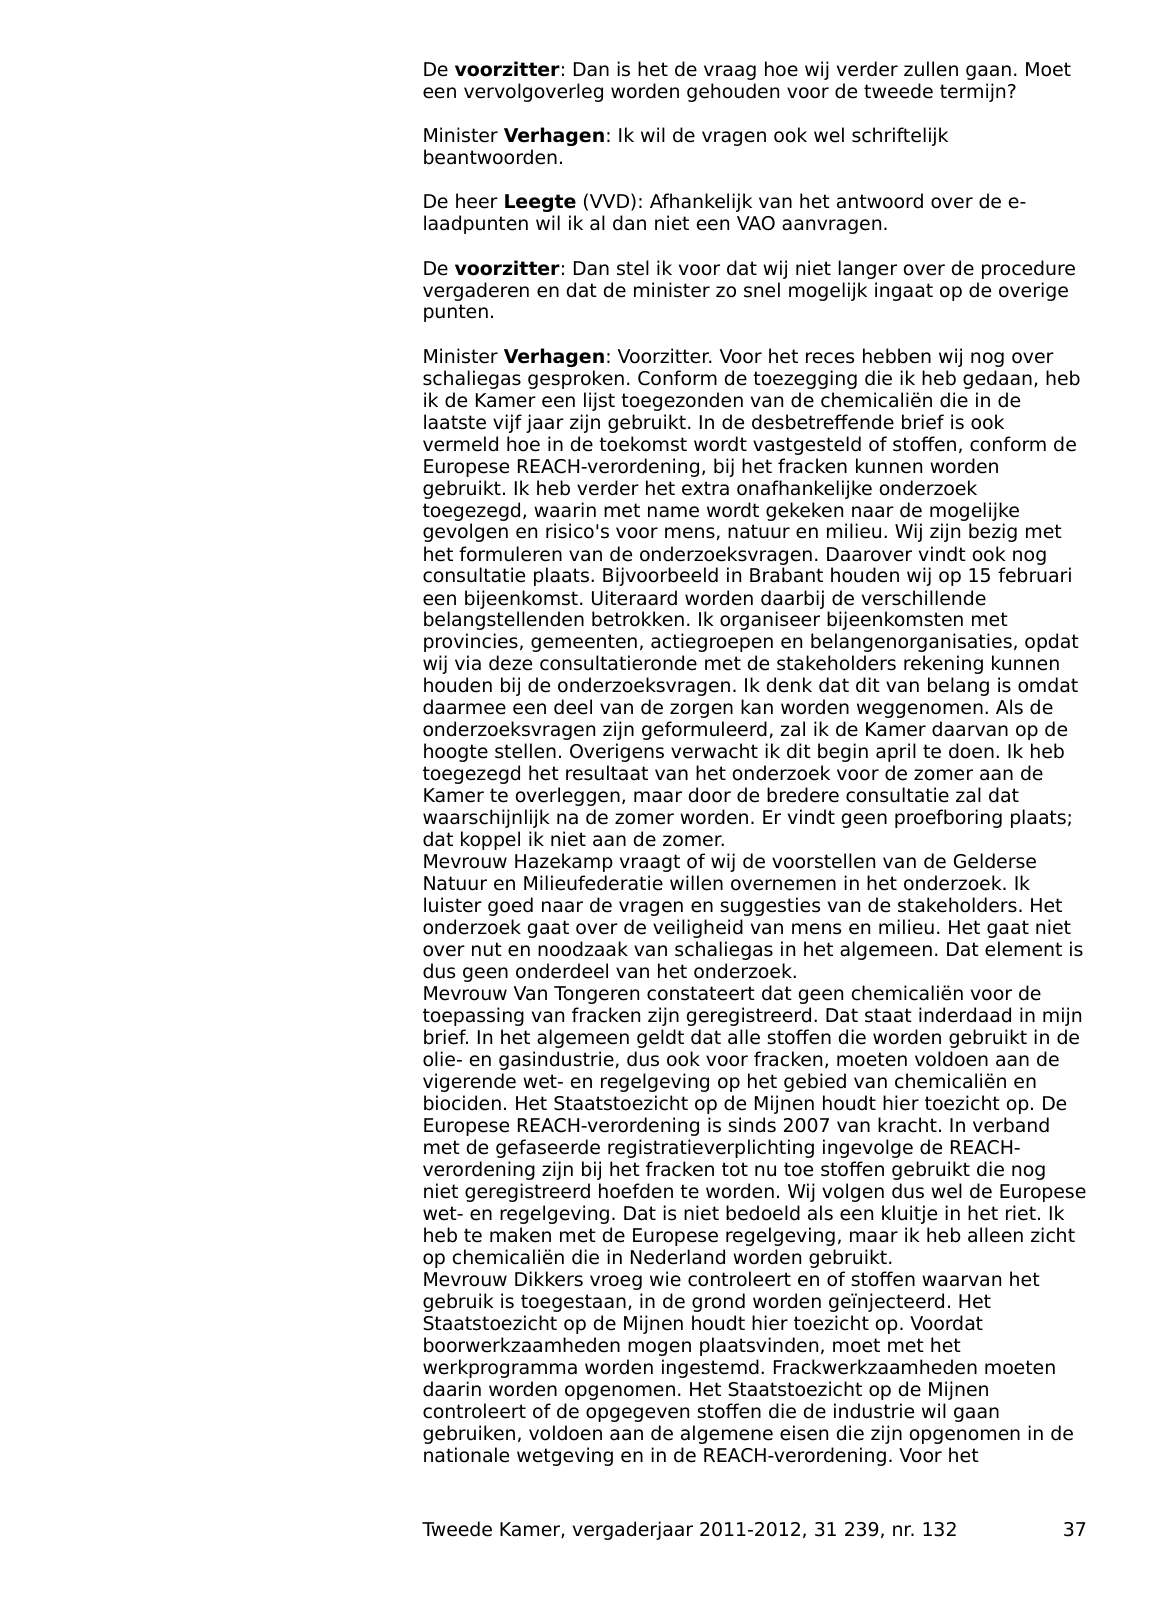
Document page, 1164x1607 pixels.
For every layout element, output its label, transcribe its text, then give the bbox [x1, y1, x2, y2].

text Minister Verhagen: Ik wil de vragen ook wel schriftelijk beantwoorden. [422, 125, 1087, 169]
text Minister Verhagen: Voorzitter. Voor het reces hebben wij nog over schaliegas gesproken. Conform de toezegging die ik heb gedaan, heb ik de Kamer een lijst toegezonden van de chemicaliën die in de laatste vijf jaar zijn gebruikt. In de desbetreffende brief is ook vermeld hoe in de toekomst wordt vastgesteld of stoffen, conform de Europese REACH-verordening, bij het fracken kunnen worden gebruikt. Ik heb verder het extra onafhankelijke onderzoek toegezegd, waarin met name wordt gekeken naar de mogelijke gevolgen en risico's voor mens, natuur en milieu. Wij zijn bezig met het formuleren van de onderzoeksvragen. Daarover vindt ook nog consultatie plaats. Bijvoorbeeld in Brabant houden wij op 15 februari een bijeenkomst. Uiteraard worden daarbij de verschillende belangstellenden betrokken. Ik organiseer bijeenkomsten met provincies, gemeenten, actiegroepen en belangenorganisaties, opdat wij via deze consultatieronde met de stakeholders rekening kunnen houden bij de onderzoeksvragen. Ik denk dat dit van belang is omdat daarmee een deel van de zorgen kan worden weggenomen. Als de onderzoeksvragen zijn geformuleerd, zal ik de Kamer daarvan op de hoogte stellen. Overigens verwacht ik dit begin april te doen. Ik heb toegezegd het resultaat van het onderzoek voor de zomer aan de Kamer te overleggen, maar door de bredere consultatie zal dat waarschijnlijk na de zomer worden. Er vindt geen proefboring plaats; dat koppel ik niet aan de zomer. [422, 346, 1087, 851]
text De voorzitter: Dan stel ik voor dat wij niet langer over de procedure vergaderen en dat de minister zo snel mogelijk ingaat op de overige punten. [422, 257, 1087, 323]
text De heer Leegte (VVD): Afhankelijk van het antwoord over de e-laadpunten wil ik al dan niet een VAO aanvragen. [422, 191, 1087, 235]
text Mevrouw Dikkers vroeg wie controleert en of stoffen waarvan het gebruik is toegestaan, in de grond worden geïnjecteerd. Het Staatstoezicht op de Mijnen houdt hier toezicht op. Voordat boorwerkzaamheden mogen plaatsvinden, moet met het werkprogramma worden ingestemd. Frackwerkzaamheden moeten daarin worden opgenomen. Het Staatstoezicht op de Mijnen controleert of de opgegeven stoffen die de industrie wil gaan gebruiken, voldoen aan de algemene eisen die zijn opgenomen in de nationale wetgeving en in de REACH-verordening. Voor het [422, 1269, 1087, 1467]
text Mevrouw Van Tongeren constateert dat geen chemicaliën voor de toepassing van fracken zijn geregistreerd. Dat staat inderdaad in mijn brief. In het algemeen geldt dat alle stoffen die worden gebruikt in de olie- en gasindustrie, dus ook voor fracken, moeten voldoen aan de vigerende wet- en regelgeving op het gebied van chemicaliën en biociden. Het Staatstoezicht op de Mijnen houdt hier toezicht op. De Europese REACH-verordening is sinds 2007 van kracht. In verband met de gefaseerde registratieverplichting ingevolge de REACH-verordening zijn bij het fracken tot nu toe stoffen gebruikt die nog niet geregistreerd hoefden te worden. Wij volgen dus wel de Europese wet- en regelgeving. Dat is niet bedoeld als een kluitje in het riet. Ik heb te maken met de Europese regelgeving, maar ik heb alleen zicht op chemicaliën die in Nederland worden gebruikt. [422, 983, 1087, 1269]
text De voorzitter: Dan is het de vraag hoe wij verder zullen gaan. Moet een vervolgoverleg worden gehouden voor de tweede termijn? [422, 59, 1087, 103]
text Mevrouw Hazekamp vraagt of wij de voorstellen van de Gelderse Natuur en Milieufederatie willen overnemen in het onderzoek. Ik luister goed naar de vragen en suggesties van de stakeholders. Het onderzoek gaat over de veiligheid van mens en milieu. Het gaat niet over nut en noodzaak van schaliegas in het algemeen. Dat element is dus geen onderdeel van het onderzoek. [422, 851, 1087, 983]
